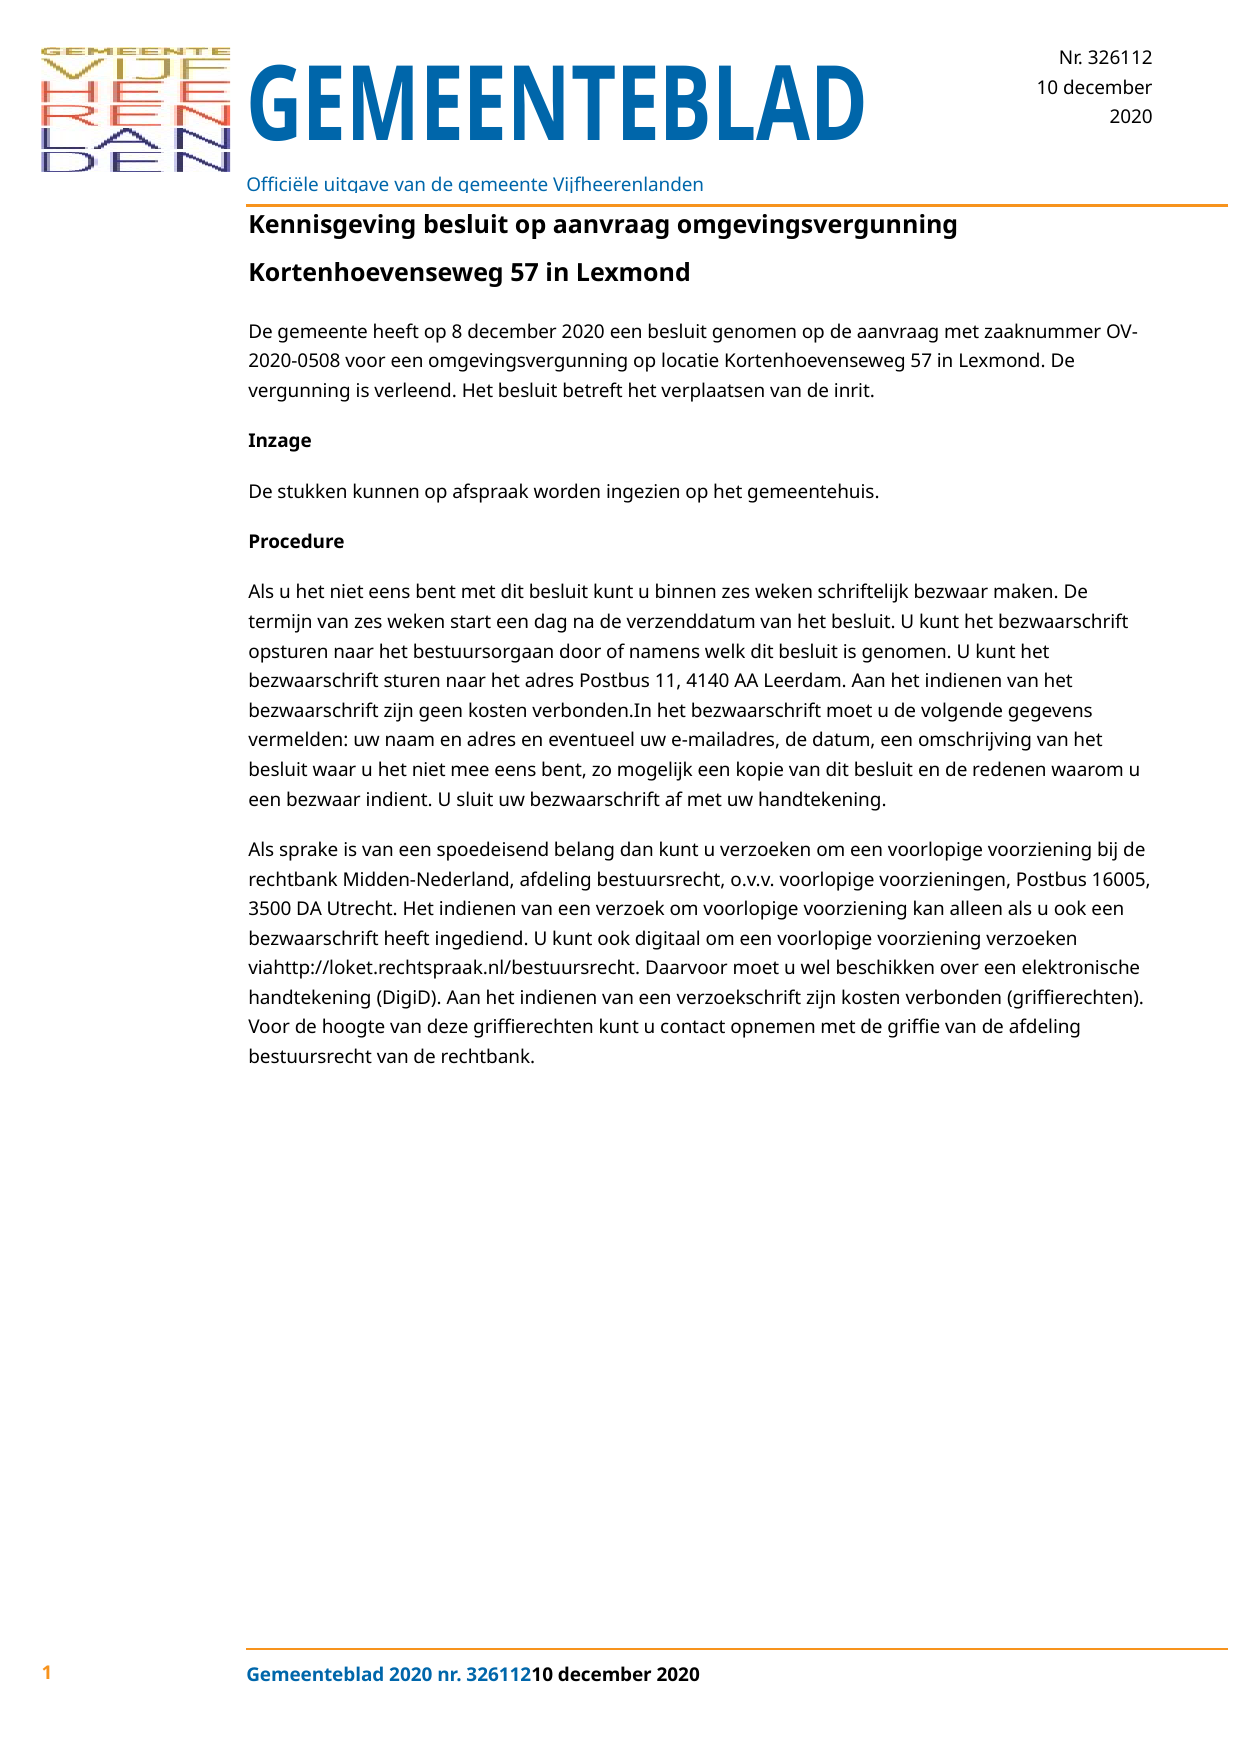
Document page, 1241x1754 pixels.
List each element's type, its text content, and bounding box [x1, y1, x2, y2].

text Inzage [248, 427, 1152, 453]
text Procedure [248, 528, 1152, 554]
text Als sprake is van een spoedeisend belang dan kunt u verzoeken om een voorlopige voorziening bij de rechtbank Midden-Nederland, afdeling bestuursrecht, o.v.v. voorlopige voorzieningen, Postbus 16005, 3500 DA Utrecht. Het indienen van een verzoek om voorlopige voorziening kan alleen als u ook een bezwaarschrift heeft ingediend. U kunt ook digitaal om een voorlopige voorziening verzoeken viahttp://loket.rechtspraak.nl/bestuursrecht. Daarvoor moet u wel beschikken over een elektronische handtekening (DigiD). Aan het indienen van een verzoekschrift zijn kosten verbonden (griffierechten). Voor de hoogte van deze griffierechten kunt u contact opnemen met de griffie van de afdeling bestuursrecht van de rechtbank. [248, 836, 1152, 1069]
text De gemeente heeft op 8 december 2020 een besluit genomen op de aanvraag met zaaknummer OV-2020-0508 voor een omgevingsvergunning op locatie Kortenhoevenseweg 57 in Lexmond. De vergunning is verleend. Het besluit betreft het verplaatsen van de inrit. [248, 318, 1152, 403]
text Kennisgeving besluit op aanvraag omgevingsvergunning Kortenhoevenseweg 57 in Lexmond [248, 207, 1152, 288]
text De stukken kunnen op afspraak worden ingezien op het gemeentehuis. [248, 478, 1152, 504]
text Als u het niet eens bent met dit besluit kunt u binnen zes weken schriftelijk bezwaar maken. De termijn van zes weken start een dag na de verzenddatum van het besluit. U kunt het bezwaarschrift opsturen naar het bestuursorgaan door of namens welk dit besluit is genomen. U kunt het bezwaarschrift sturen naar het adres Postbus 11, 4140 AA Leerdam. Aan het indienen van het bezwaarschrift zijn geen kosten verbonden.In het bezwaarschrift moet u de volgende gegevens vermelden: uw naam en adres en eventueel uw e-mailadres, de datum, een omschrijving van het besluit waar u het niet mee eens bent, zo mogelijk een kopie van dit besluit en de redenen waarom u een bezwaar indient. U sluit uw bezwaarschrift af met uw handtekening. [248, 579, 1152, 812]
picture [41, 47, 231, 172]
